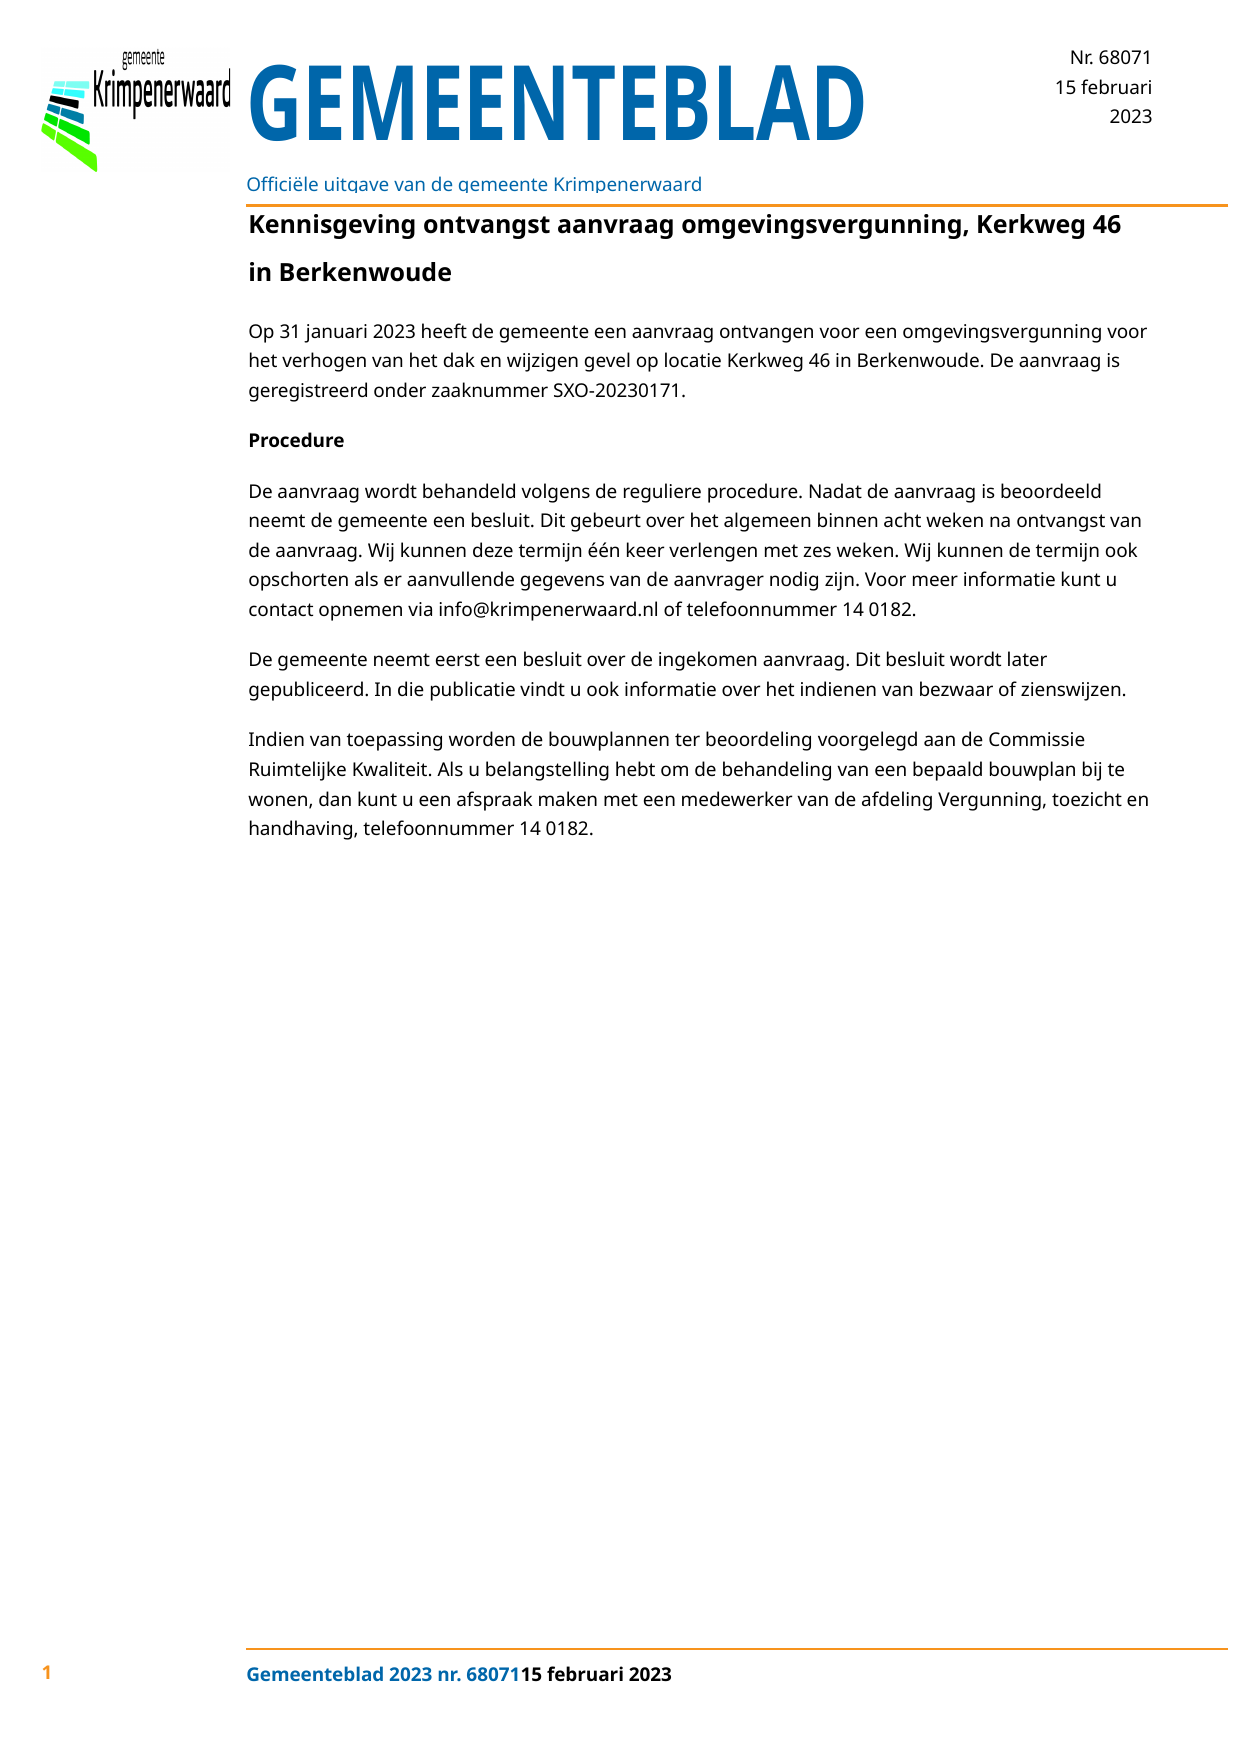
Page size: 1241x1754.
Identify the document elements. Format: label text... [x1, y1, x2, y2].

picture [41, 47, 231, 172]
text Procedure [248, 427, 1152, 453]
text Kennisgeving ontvangst aanvraag omgevingsvergunning, Kerkweg 46 in Berkenwoude [248, 207, 1152, 288]
text De aanvraag wordt behandeld volgens de reguliere procedure. Nadat de aanvraag is beoordeeld neemt de gemeente een besluit. Dit gebeurt over het algemeen binnen acht weken na ontvangst van de aanvraag. Wij kunnen deze termijn één keer verlengen met zes weken. Wij kunnen de termijn ook opschorten als er aanvullende gegevens van de aanvrager nodig zijn. Voor meer informatie kunt u contact opnemen via info@krimpenerwaard.nl of telefoonnummer 14 0182. [248, 478, 1152, 622]
text Op 31 januari 2023 heeft de gemeente een aanvraag ontvangen voor een omgevingsvergunning voor het verhogen van het dak en wijzigen gevel op locatie Kerkweg 46 in Berkenwoude. De aanvraag is geregistreerd onder zaaknummer SXO-20230171. [248, 318, 1152, 403]
text De gemeente neemt eerst een besluit over de ingekomen aanvraag. Dit besluit wordt later gepubliceerd. In die publicatie vindt u ook informatie over het indienen van bezwaar of zienswijzen. [248, 647, 1152, 702]
text Indien van toepassing worden de bouwplannen ter beoordeling voorgelegd aan de Commissie Ruimtelijke Kwaliteit. Als u belangstelling hebt om de behandeling van een bepaald bouwplan bij te wonen, dan kunt u een afspraak maken met een medewerker van de afdeling Vergunning, toezicht en handhaving, telefoonnummer 14 0182. [248, 727, 1152, 841]
